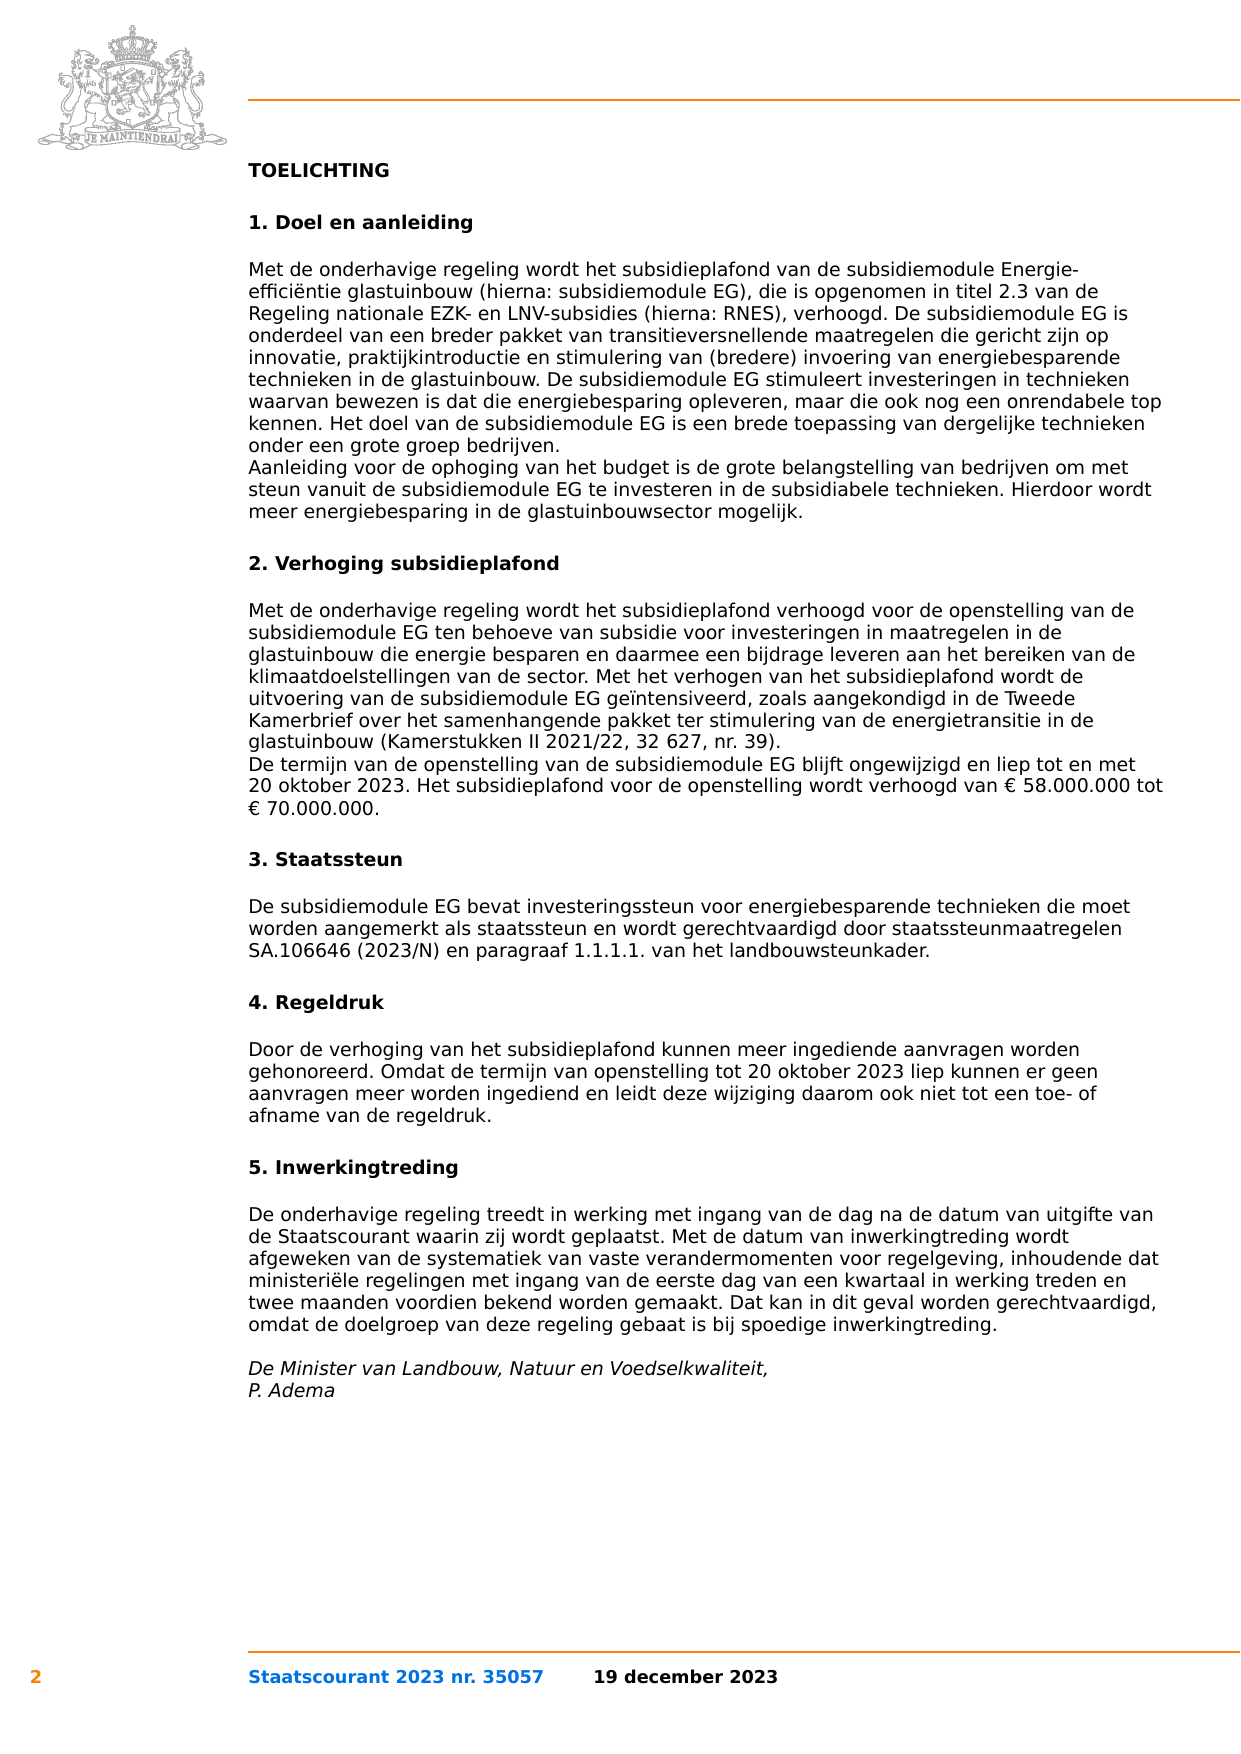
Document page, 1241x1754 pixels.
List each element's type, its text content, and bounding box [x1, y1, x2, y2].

subtitle 2. Verhoging subsidieplafond [248, 553, 1163, 574]
text Met de onderhavige regeling wordt het subsidieplafond van de subsidiemodule Energie-efficiëntie glastuinbouw (hierna: subsidiemodule EG), die is opgenomen in titel 2.3 van de Regeling nationale EZK- en LNV-subsidies (hierna: RNES), verhoogd. De subsidiemodule EG is onderdeel van een breder pakket van transitieversnellende maatregelen die gericht zijn op innovatie, praktijkintroductie en stimulering van (bredere) invoering van energiebesparende technieken in de glastuinbouw. De subsidiemodule EG stimuleert investeringen in technieken waarvan bewezen is dat die energiebesparing opleveren, maar die ook nog een onrendabele top kennen. Het doel van de subsidiemodule EG is een brede toepassing van dergelijke technieken onder een grote groep bedrijven. [248, 259, 1163, 457]
text De termijn van de openstelling van de subsidiemodule EG blijft ongewijzigd en liep tot en met 20 oktober 2023. Het subsidieplafond voor de openstelling wordt verhoogd van € 58.000.000 tot € 70.000.000. [248, 753, 1163, 819]
subtitle 1. Doel en aanleiding [248, 212, 1163, 234]
text Met de onderhavige regeling wordt het subsidieplafond verhoogd voor de openstelling van de subsidiemodule EG ten behoeve van subsidie voor investeringen in maatregelen in de glastuinbouw die energie besparen en daarmee een bijdrage leveren aan het bereiken van de klimaatdoelstellingen van de sector. Met het verhogen van het subsidieplafond wordt de uitvoering van de subsidiemodule EG geïntensiveerd, zoals aangekondigd in de Tweede Kamerbrief over het samenhangende pakket ter stimulering van de energietransitie in de glastuinbouw (Kamerstukken II 2021/22, 32 627, nr. 39). [248, 599, 1163, 753]
subtitle 4. Regeldruk [248, 992, 1163, 1014]
subtitle TOELICHTING [248, 160, 1163, 182]
subtitle 3. Staatssteun [248, 849, 1163, 871]
picture [38, 25, 227, 150]
subtitle 5. Inwerkingtreding [248, 1157, 1163, 1179]
text De Minister van Landbouw, Natuur en Voedselkwaliteit, P. Adema [248, 1358, 1163, 1402]
text Aanleiding voor de ophoging van het budget is de grote belangstelling van bedrijven om met steun vanuit de subsidiemodule EG te investeren in de subsidiabele technieken. Hierdoor wordt meer energiebesparing in de glastuinbouwsector mogelijk. [248, 457, 1163, 523]
text De subsidiemodule EG bevat investeringssteun voor energiebesparende technieken die moet worden aangemerkt als staatssteun en wordt gerechtvaardigd door staatssteunmaatregelen SA.106646 (2023/N) en paragraaf 1.1.1.1. van het landbouwsteunkader. [248, 896, 1163, 962]
text Door de verhoging van het subsidieplafond kunnen meer ingediende aanvragen worden gehonoreerd. Omdat de termijn van openstelling tot 20 oktober 2023 liep kunnen er geen aanvragen meer worden ingediend en leidt deze wijziging daarom ook niet tot een toe- of afname van de regeldruk. [248, 1039, 1163, 1127]
text De onderhavige regeling treedt in werking met ingang van de dag na de datum van uitgifte van de Staatscourant waarin zij wordt geplaatst. Met de datum van inwerkingtreding wordt afgeweken van de systematiek van vaste verandermomenten voor regelgeving, inhoudende dat ministeriële regelingen met ingang van de eerste dag van een kwartaal in werking treden en twee maanden voordien bekend worden gemaakt. Dat kan in dit geval worden gerechtvaardigd, omdat de doelgroep van deze regeling gebaat is bij spoedige inwerkingtreding. [248, 1204, 1163, 1336]
